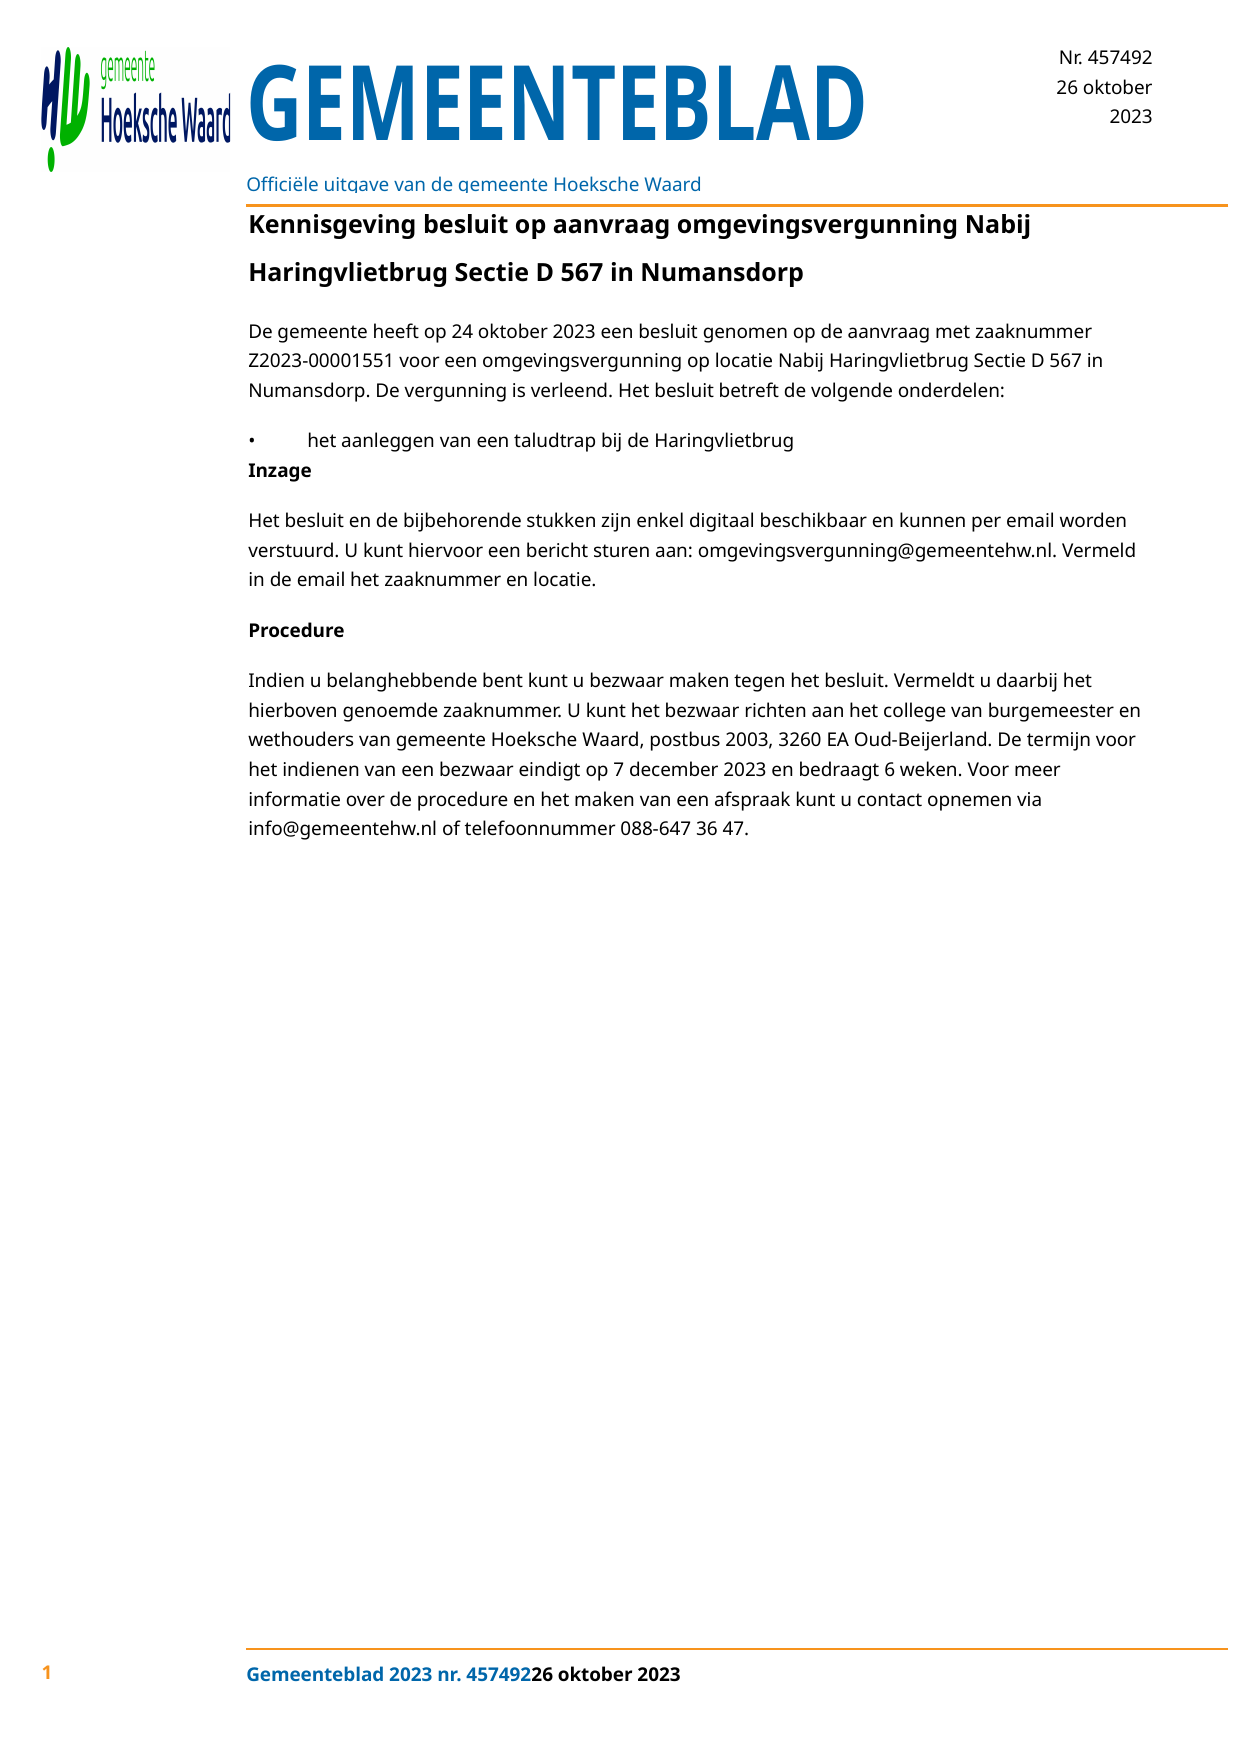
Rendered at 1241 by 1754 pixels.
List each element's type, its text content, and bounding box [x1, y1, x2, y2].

text Inzage [248, 457, 1152, 483]
text De gemeente heeft op 24 oktober 2023 een besluit genomen op de aanvraag met zaaknummer Z2023-00001551 voor een omgevingsvergunning op locatie Nabij Haringvlietbrug Sectie D 567 in Numansdorp. De vergunning is verleend. Het besluit betreft de volgende onderdelen: [248, 318, 1152, 403]
text Indien u belanghebbende bent kunt u bezwaar maken tegen het besluit. Vermeldt u daarbij het hierboven genoemde zaaknummer. U kunt het bezwaar richten aan het college van burgemeester en wethouders van gemeente Hoeksche Waard, postbus 2003, 3260 EA Oud-Beijerland. De termijn voor het indienen van een bezwaar eindigt op 7 december 2023 en bedraagt 6 weken. Voor meer informatie over de procedure en het maken van een afspraak kunt u contact opnemen via info@gemeentehw.nl of telefoonnummer 088-647 36 47. [248, 667, 1152, 841]
picture [41, 47, 231, 172]
list het aanleggen van een taludtrap bij de Haringvlietbrug [248, 427, 1152, 453]
text Procedure [248, 617, 1152, 643]
text Kennisgeving besluit op aanvraag omgevingsvergunning Nabij Haringvlietbrug Sectie D 567 in Numansdorp [248, 207, 1152, 288]
text Het besluit en de bijbehorende stukken zijn enkel digitaal beschikbaar en kunnen per email worden verstuurd. U kunt hiervoor een bericht sturen aan: omgevingsvergunning@gemeentehw.nl. Vermeld in de email het zaaknummer en locatie. [248, 507, 1152, 592]
